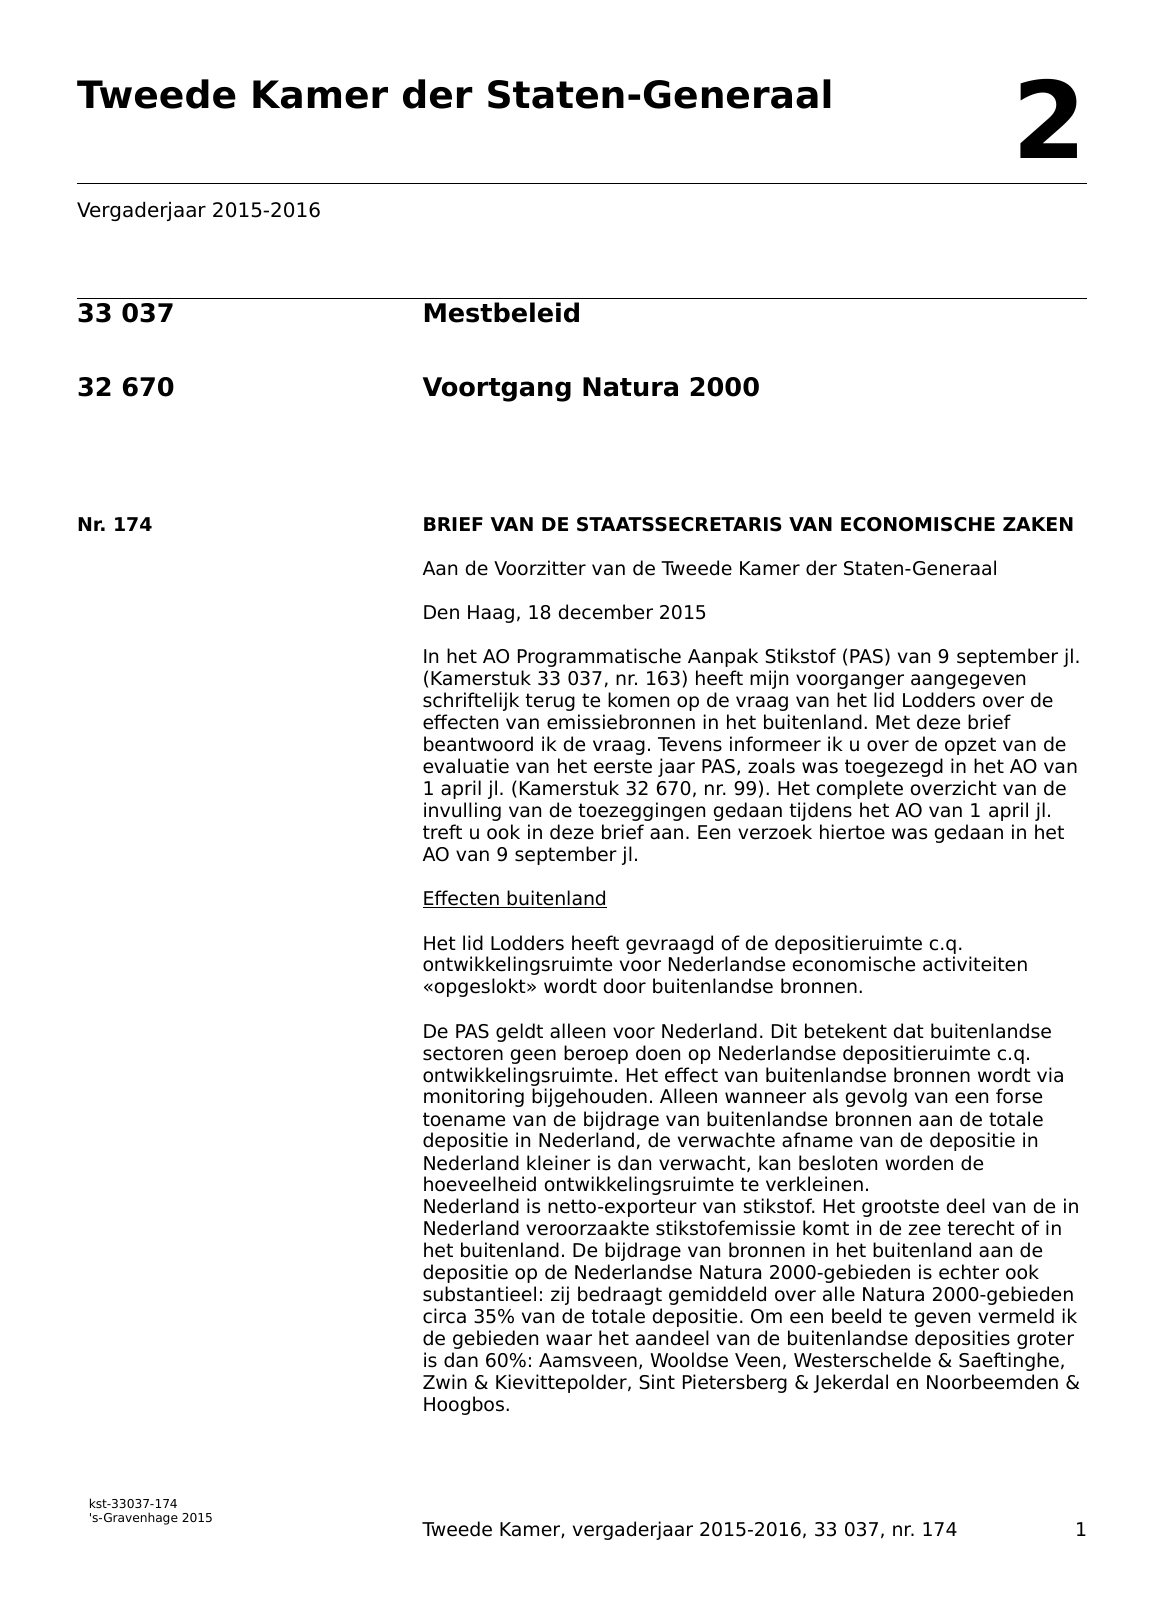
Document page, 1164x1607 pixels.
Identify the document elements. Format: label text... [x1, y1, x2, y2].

subtitle 32 670 Voortgang Natura 2000 [77, 373, 1087, 403]
text kst-33037-174 [88, 1497, 323, 1511]
subtitle 33 037 Mestbeleid [77, 299, 1087, 329]
text Het lid Lodders heeft gevraagd of de depositieruimte c.q. ontwikkelingsruimte voor Nederlandse economische activiteiten «opgeslokt» wordt door buitenlandse bronnen. [422, 932, 1087, 998]
text De PAS geldt alleen voor Nederland. Dit betekent dat buitenlandse sectoren geen beroep doen op Nederlandse depositieruimte c.q. ontwikkelingsruimte. Het effect van buitenlandse bronnen wordt via monitoring bijgehouden. Alleen wanneer als gevolg van een forse toename van de bijdrage van buitenlandse bronnen aan de totale depositie in Nederland, de verwachte afname van de depositie in Nederland kleiner is dan verwacht, kan besloten worden de hoeveelheid ontwikkelingsruimte te verkleinen. [422, 1021, 1087, 1196]
text In het AO Programmatische Aanpak Stikstof (PAS) van 9 september jl. (Kamerstuk 33 037, nr. 163) heeft mijn voorganger aangegeven schriftelijk terug te komen op de vraag van het lid Lodders over de effecten van emissiebronnen in het buitenland. Met deze brief beantwoord ik de vraag. Tevens informeer ik u over de opzet van de evaluatie van het eerste jaar PAS, zoals was toegezegd in het AO van 1 april jl. (Kamerstuk 32 670, nr. 99). Het complete overzicht van de invulling van de toezeggingen gedaan tijdens het AO van 1 april jl. treft u ook in deze brief aan. Een verzoek hiertoe was gedaan in het AO van 9 september jl. [422, 646, 1087, 866]
text Den Haag, 18 december 2015 [422, 602, 1087, 624]
text Aan de Voorzitter van de Tweede Kamer der Staten-Generaal [422, 558, 1087, 580]
text Nederland is netto-exporteur van stikstof. Het grootste deel van de in Nederland veroorzaakte stikstofemissie komt in de zee terecht of in het buitenland. De bijdrage van bronnen in het buitenland aan de depositie op de Nederlandse Natura 2000-gebieden is echter ook substantieel: zij bedraagt gemiddeld over alle Natura 2000-gebieden circa 35% van de totale depositie. Om een beeld te geven vermeld ik de gebieden waar het aandeel van de buitenlandse deposities groter is dan 60%: Aamsveen, Wooldse Veen, Westerschelde & Saeftinghe, Zwin & Kievittepolder, Sint Pietersberg & Jekerdal en Noorbeemden & Hoogbos. [422, 1196, 1087, 1416]
table_cell Vergaderjaar 2015-2016 [77, 184, 1087, 298]
table_header Tweede Kamer der Staten-Generaal [77, 59, 886, 183]
text 's-Gravenhage 2015 [88, 1511, 323, 1525]
subtitle Nr. 174 BRIEF VAN DE STAATSSECRETARIS VAN ECONOMISCHE ZAKEN [77, 514, 1087, 536]
table_header 2 [886, 59, 1087, 183]
subtitle Effecten buitenland [422, 888, 1087, 910]
